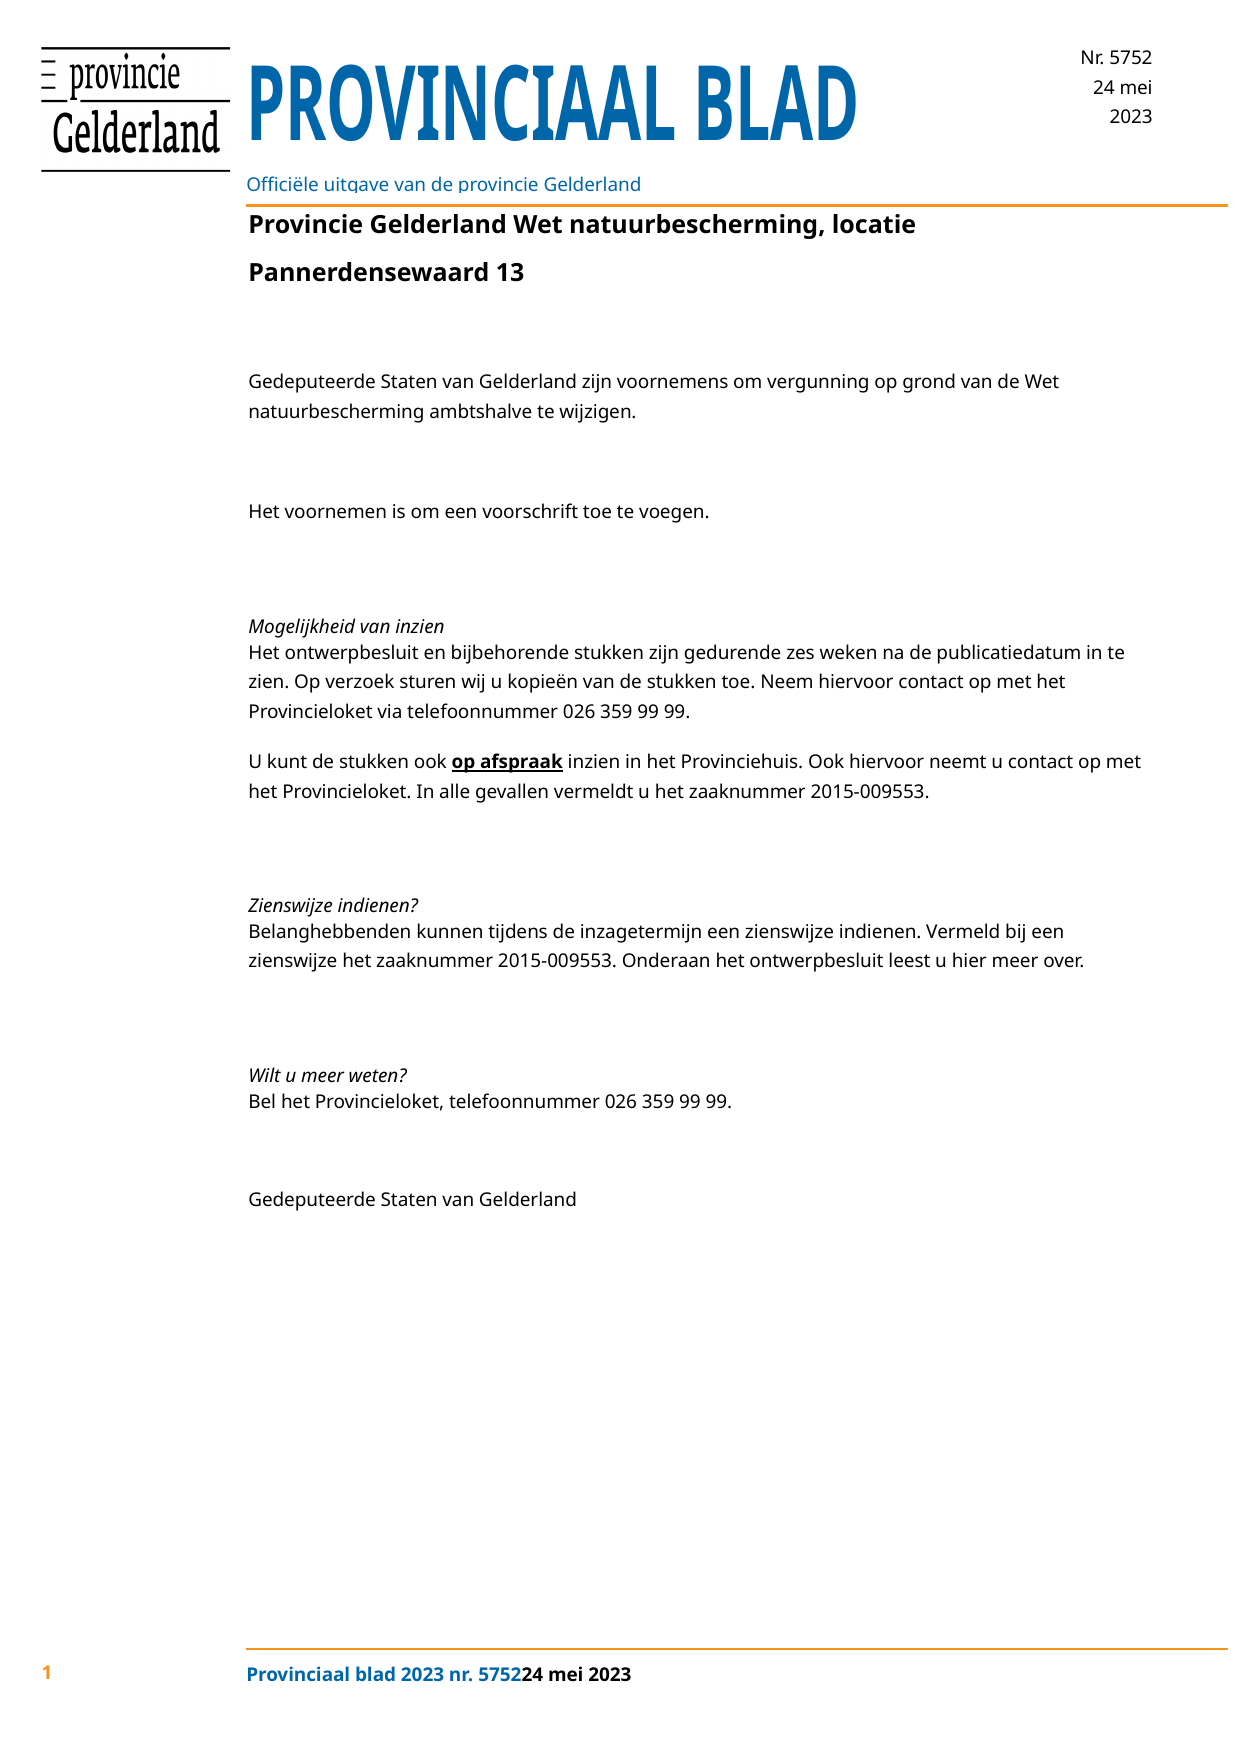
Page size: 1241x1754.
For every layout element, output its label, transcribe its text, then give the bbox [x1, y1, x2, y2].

text Gedeputeerde Staten van Gelderland zijn voornemens om vergunning op grond van de Wet natuurbescherming ambtshalve te wijzigen. [248, 368, 1152, 424]
picture [41, 47, 231, 172]
text U kunt de stukken ook op afspraak inzien in het Provinciehuis. Ook hiervoor neemt u contact op met het Provincieloket. In alle gevallen vermeldt u het zaaknummer 2015-009553. [248, 748, 1152, 804]
text Provincie Gelderland Wet natuurbescherming, locatie Pannerdensewaard 13 [248, 207, 1152, 288]
text Zienswijze indienen? [248, 892, 1152, 918]
text Het ontwerpbesluit en bijbehorende stukken zijn gedurende zes weken na de publicatiedatum in te zien. Op verzoek sturen wij u kopieën van de stukken toe. Neem hiervoor contact op met het Provincieloket via telefoonnummer 026 359 99 99. [248, 639, 1152, 724]
text Gedeputeerde Staten van Gelderland [248, 1186, 1152, 1212]
text Het voornemen is om een voorschrift toe te voegen. [248, 499, 1152, 524]
text Mogelijkheid van inzien [248, 613, 1152, 639]
text Belanghebbenden kunnen tijdens de inzagetermijn een zienswijze indienen. Vermeld bij een zienswijze het zaaknummer 2015-009553. Onderaan het ontwerpbesluit leest u hier meer over. [248, 918, 1152, 973]
text Bel het Provincieloket, telefoonnummer 026 359 99 99. [248, 1088, 1152, 1113]
text Wilt u meer weten? [248, 1062, 1152, 1088]
